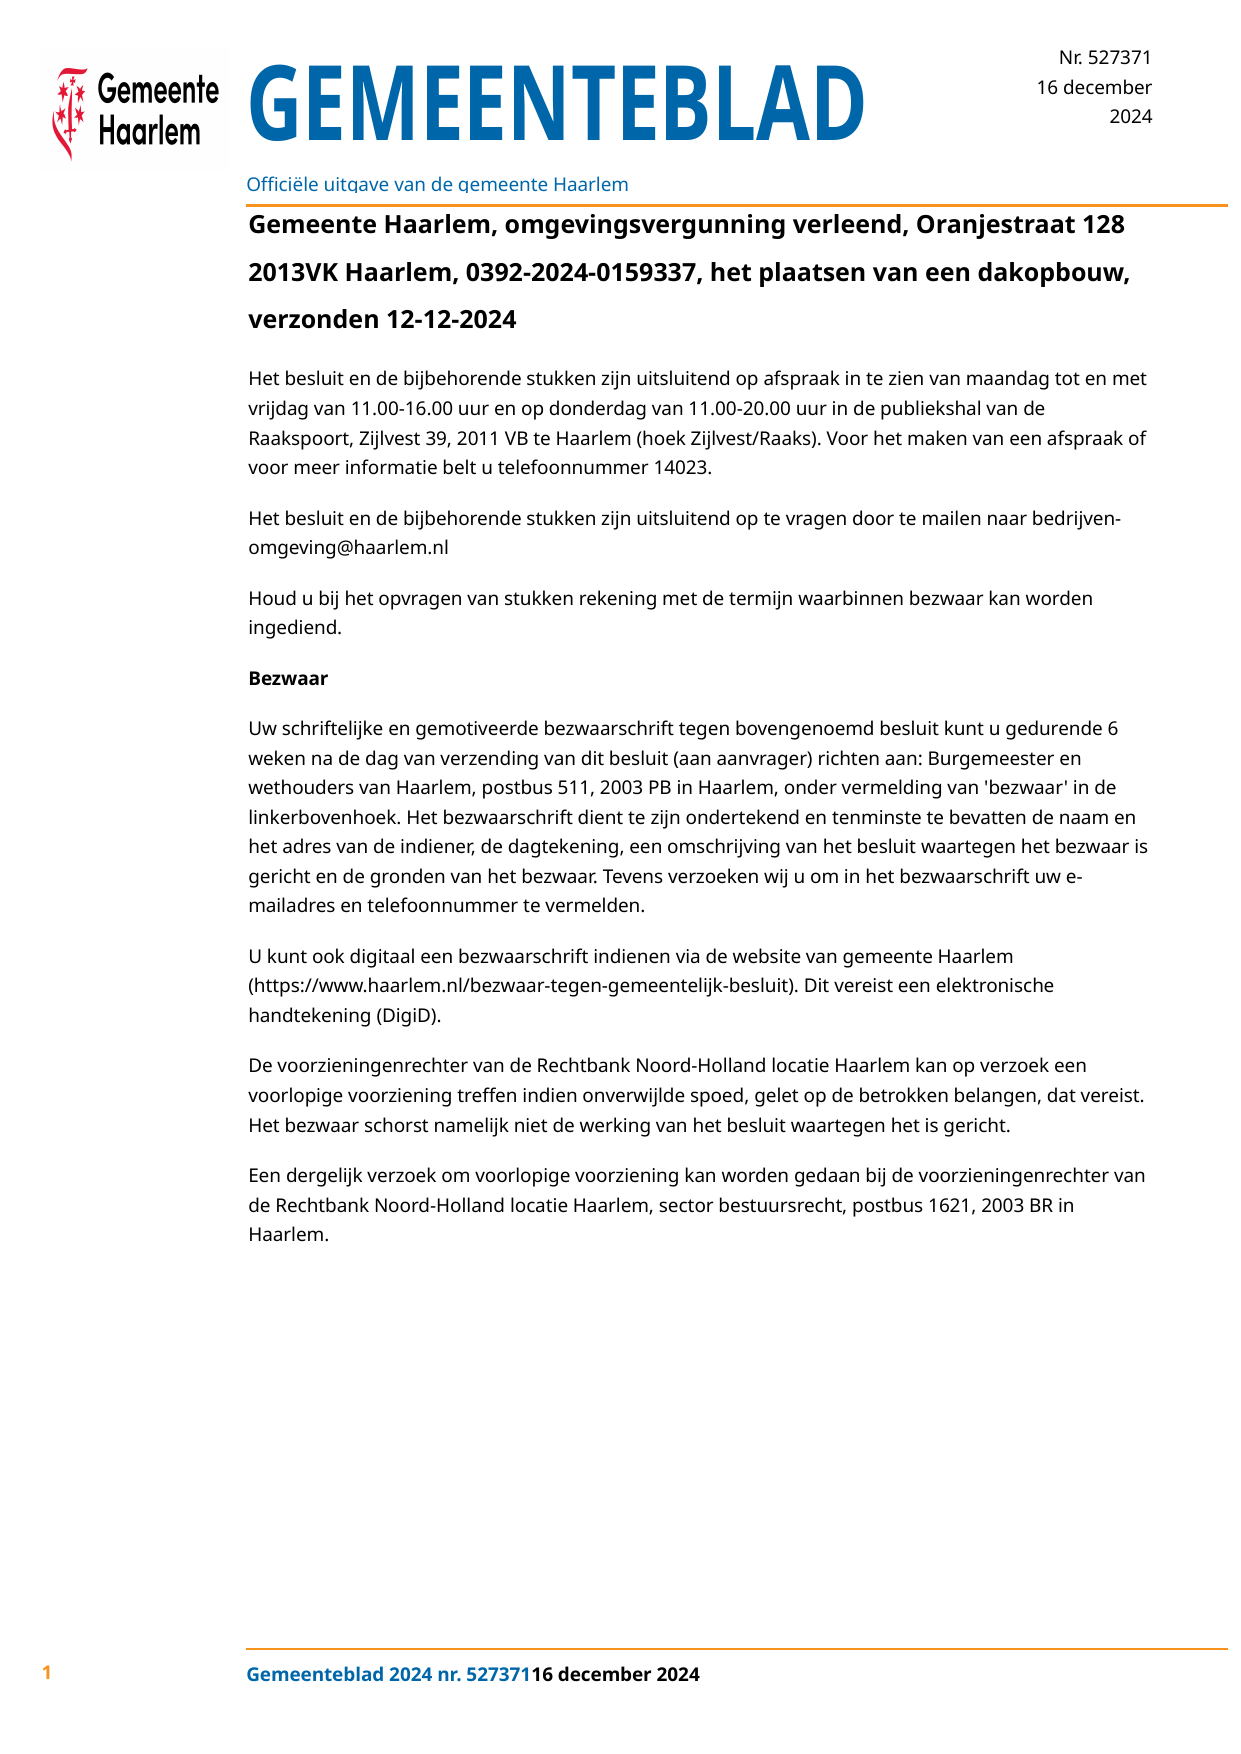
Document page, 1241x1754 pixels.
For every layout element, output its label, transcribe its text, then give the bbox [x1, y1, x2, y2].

text Houd u bij het opvragen van stukken rekening met de termijn waarbinnen bezwaar kan worden ingediend. [248, 585, 1152, 640]
text Het besluit en de bijbehorende stukken zijn uitsluitend op afspraak in te zien van maandag tot en met vrijdag van 11.00-16.00 uur en op donderdag van 11.00-20.00 uur in de publiekshal van de Raakspoort, Zijlvest 39, 2011 VB te Haarlem (hoek Zijlvest/Raaks). Voor het maken van een afspraak of voor meer informatie belt u telefoonnummer 14023. [248, 366, 1152, 480]
text De voorzieningenrechter van de Rechtbank Noord-Holland locatie Haarlem kan op verzoek een voorlopige voorziening treffen indien onverwijlde spoed, gelet op de betrokken belangen, dat vereist. Het bezwaar schorst namelijk niet de werking van het besluit waartegen het is gericht. [248, 1053, 1152, 1137]
text Gemeente Haarlem, omgevingsvergunning verleend, Oranjestraat 128 2013VK Haarlem, 0392-2024-0159337, het plaatsen van een dakopbouw, verzonden 12-12-2024 [248, 207, 1152, 336]
text U kunt ook digitaal een bezwaarschrift indienen via de website van gemeente Haarlem (https://www.haarlem.nl/bezwaar-tegen-gemeentelijk-besluit). Dit vereist een elektronische handtekening (DigiD). [248, 943, 1152, 1028]
text Het besluit en de bijbehorende stukken zijn uitsluitend op te vragen door te mailen naar bedrijven-omgeving@haarlem.nl [248, 505, 1152, 560]
text Uw schriftelijke en gemotiveerde bezwaarschrift tegen bovengenoemd besluit kunt u gedurende 6 weken na de dag van verzending van dit besluit (aan aanvrager) richten aan: Burgemeester en wethouders van Haarlem, postbus 511, 2003 PB in Haarlem, onder vermelding van 'bezwaar' in de linkerbovenhoek. Het bezwaarschrift dient te zijn ondertekend en tenminste te bevatten de naam en het adres van de indiener, de dagtekening, een omschrijving van het besluit waartegen het bezwaar is gericht en de gronden van het bezwaar. Tevens verzoeken wij u om in het bezwaarschrift uw e-mailadres en telefoonnummer te vermelden. [248, 715, 1152, 918]
picture [41, 47, 231, 172]
text Een dergelijk verzoek om voorlopige voorziening kan worden gedaan bij de voorzieningenrechter van de Rechtbank Noord-Holland locatie Haarlem, sector bestuursrecht, postbus 1621, 2003 BR in Haarlem. [248, 1162, 1152, 1247]
text Bezwaar [248, 665, 1152, 690]
